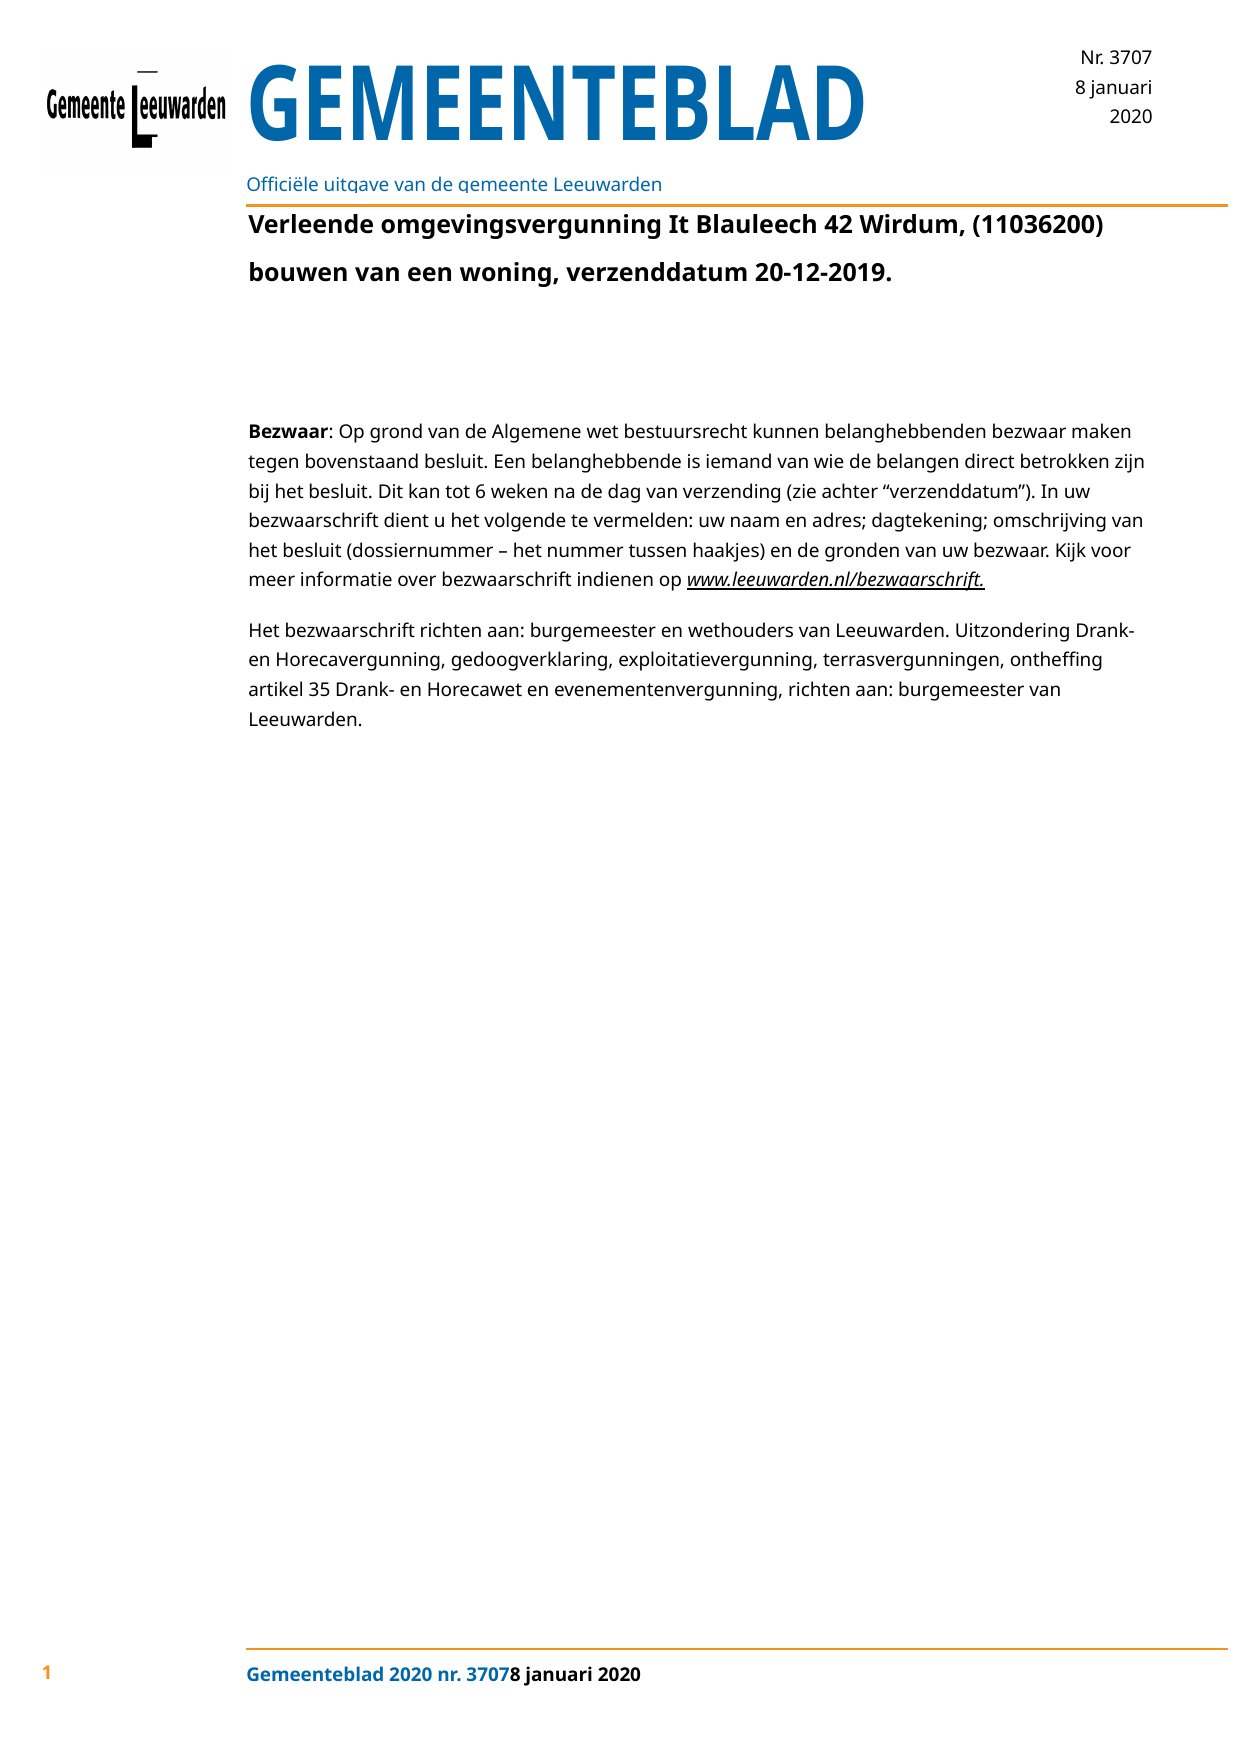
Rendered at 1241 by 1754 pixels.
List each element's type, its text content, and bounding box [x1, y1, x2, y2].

picture [41, 47, 231, 172]
text Het bezwaarschrift richten aan: burgemeester en wethouders van Leeuwarden. Uitzondering Drank- en Horecavergunning, gedoogverklaring, exploitatievergunning, terrasvergunningen, ontheffing artikel 35 Drank- en Horecawet en evenementenvergunning, richten aan: burgemeester van Leeuwarden. [248, 617, 1152, 732]
text Verleende omgevingsvergunning It Blauleech 42 Wirdum, (11036200) bouwen van een woning, verzenddatum 20-12-2019. [248, 207, 1152, 288]
text Bezwaar: Op grond van de Algemene wet bestuursrecht kunnen belanghebbenden bezwaar maken tegen bovenstaand besluit. Een belanghebbende is iemand van wie de belangen direct betrokken zijn bij het besluit. Dit kan tot 6 weken na de dag van verzending (zie achter “verzenddatum”). In uw bezwaarschrift dient u het volgende te vermelden: uw naam en adres; dagtekening; omschrijving van het besluit (dossiernummer – het nummer tussen haakjes) en de gronden van uw bezwaar. Kijk voor meer informatie over bezwaarschrift indienen op www.leeuwarden.nl/bezwaarschrift. [248, 419, 1152, 592]
